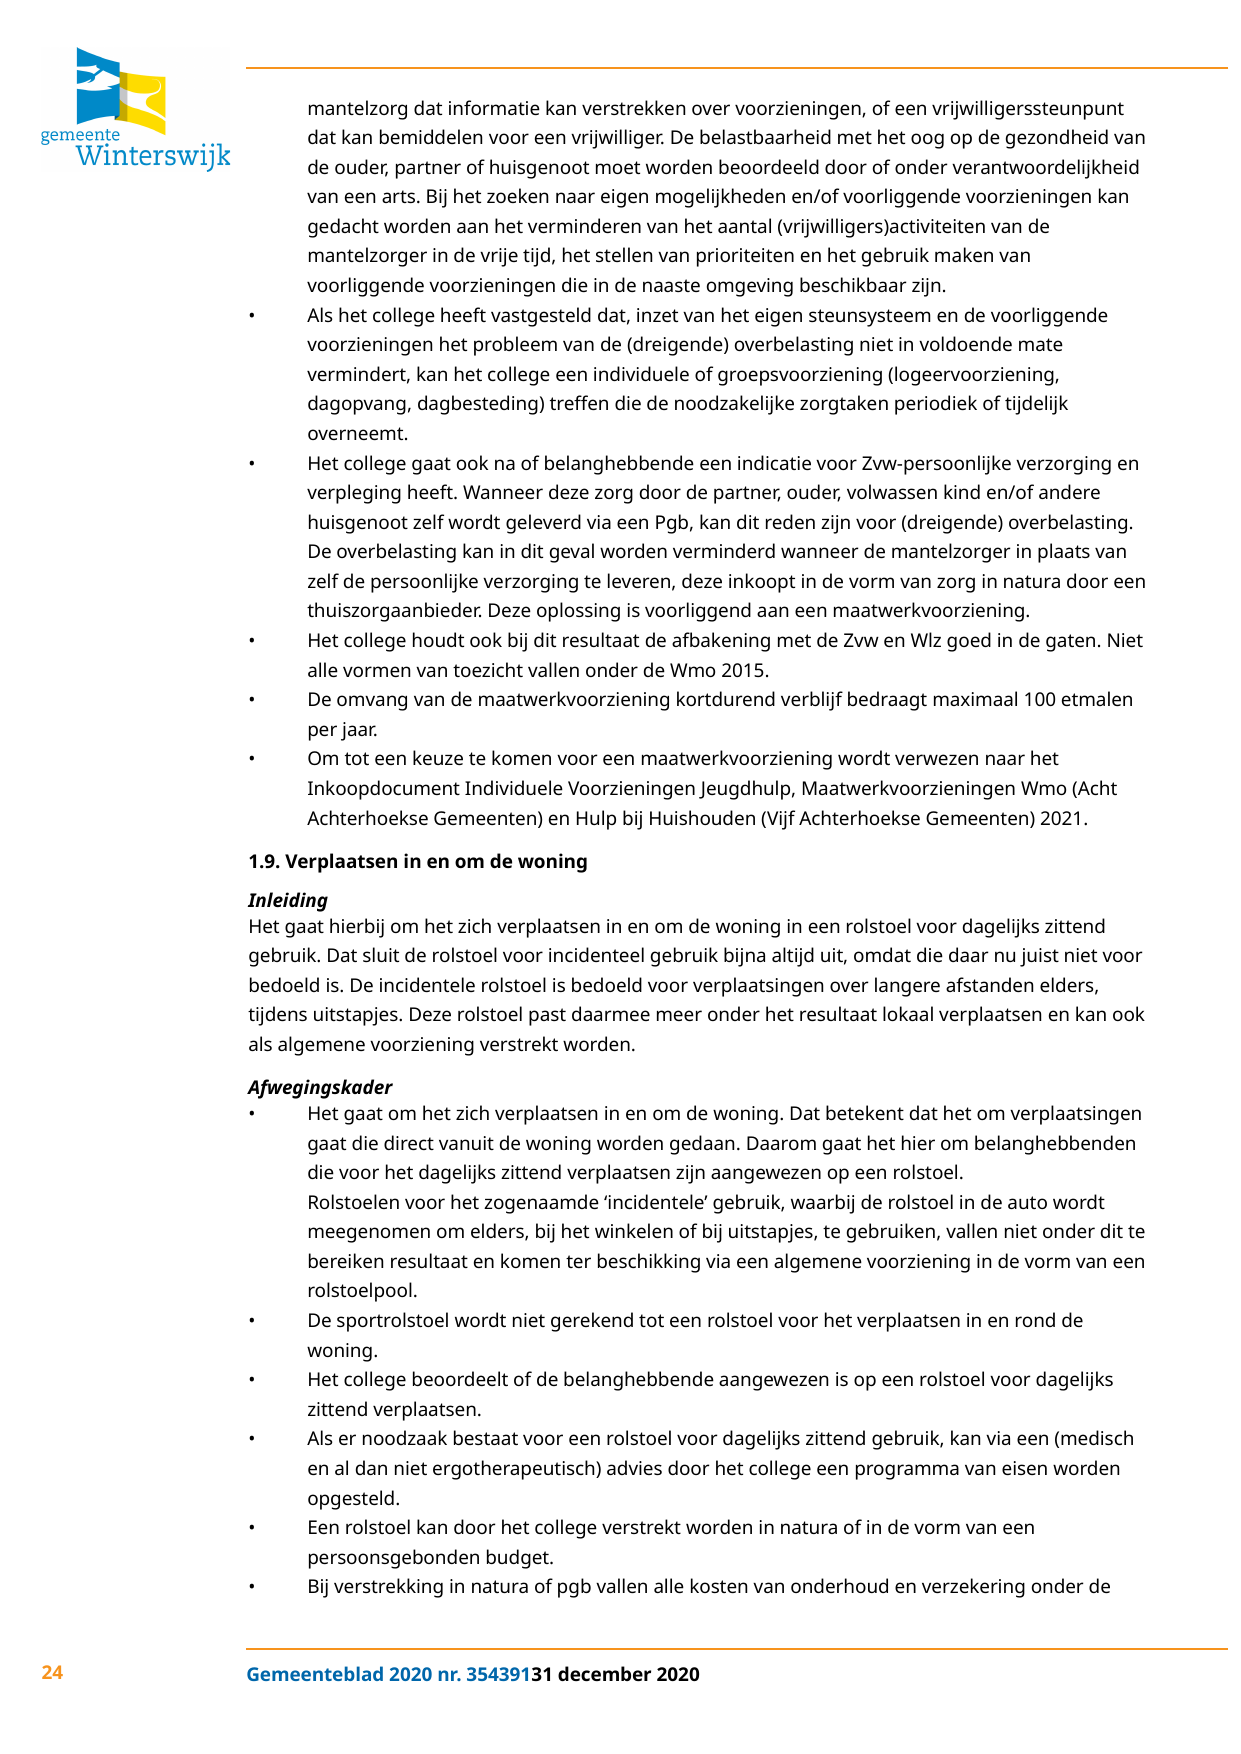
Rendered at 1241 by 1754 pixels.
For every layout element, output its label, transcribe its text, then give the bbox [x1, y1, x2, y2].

list mantelzorg dat informatie kan verstrekken over voorzieningen, of een vrijwilligerssteunpunt dat kan bemiddelen voor een vrijwilliger. De belastbaarheid met het oog op de gezondheid van de ouder, partner of huisgenoot moet worden beoordeeld door of onder verantwoordelijkheid van een arts. Bij het zoeken naar eigen mogelijkheden en/of voorliggende voorzieningen kan gedacht worden aan het verminderen van het aantal (vrijwilligers)activiteiten van de mantelzorger in de vrije tijd, het stellen van prioriteiten en het gebruik maken van voorliggende voorzieningen die in de naaste omgeving beschikbaar zijn. [248, 95, 1152, 298]
list Een rolstoel kan door het college verstrekt worden in natura of in de vorm van een persoonsgebonden budget. [248, 1514, 1152, 1569]
text Afwegingskader [248, 1074, 1152, 1100]
text Inleiding [248, 887, 1152, 913]
list Rolstoelen voor het zogenaamde ‘incidentele’ gebruik, waarbij de rolstoel in de auto wordt meegenomen om elders, bij het winkelen of bij uitstapjes, te gebruiken, vallen niet onder dit te bereiken resultaat en komen ter beschikking via een algemene voorziening in de vorm van een rolstoelpool. [248, 1189, 1152, 1303]
list Het college houdt ook bij dit resultaat de afbakening met de Zvw en Wlz goed in de gaten. Niet alle vormen van toezicht vallen onder de Wmo 2015. [248, 627, 1152, 683]
list De omvang van de maatwerkvoorziening kortdurend verblijf bedraagt maximaal 100 etmalen per jaar. [248, 686, 1152, 742]
list Om tot een keuze te komen voor een maatwerkvoorziening wordt verwezen naar het Inkoopdocument Individuele Voorzieningen Jeugdhulp, Maatwerkvoorzieningen Wmo (Acht Achterhoekse Gemeenten) en Hulp bij Huishouden (Vijf Achterhoekse Gemeenten) 2021. [248, 746, 1152, 831]
list Het college beoordeelt of de belanghebbende aangewezen is op een rolstoel voor dagelijks zittend verplaatsen. [248, 1366, 1152, 1422]
list Bij verstrekking in natura of pgb vallen alle kosten van onderhoud en verzekering onder de [248, 1573, 1152, 1599]
picture [225, 153, 231, 162]
list Als er noodzaak bestaat voor een rolstoel voor dagelijks zittend gebruik, kan via een (medisch en al dan niet ergotherapeutisch) advies door het college een programma van eisen worden opgesteld. [248, 1426, 1152, 1510]
list De sportrolstoel wordt niet gerekend tot een rolstoel voor het verplaatsen in en rond de woning. [248, 1307, 1152, 1362]
list Als het college heeft vastgesteld dat, inzet van het eigen steunsysteem en de voorliggende voorzieningen het probleem van de (dreigende) overbelasting niet in voldoende mate vermindert, kan het college een individuele of groepsvoorziening (logeervoorziening, dagopvang, dagbesteding) treffen die de noodzakelijke zorgtaken periodiek of tijdelijk overneemt. [248, 302, 1152, 446]
picture [41, 47, 231, 172]
text Het gaat hierbij om het zich verplaatsen in en om de woning in een rolstoel voor dagelijks zittend gebruik. Dat sluit de rolstoel voor incidenteel gebruik bijna altijd uit, omdat die daar nu juist niet voor bedoeld is. De incidentele rolstoel is bedoeld voor verplaatsingen over langere afstanden elders, tijdens uitstapjes. Deze rolstoel past daarmee meer onder het resultaat lokaal verplaatsen en kan ook als algemene voorziening verstrekt worden. [248, 913, 1152, 1057]
list Het college gaat ook na of belanghebbende een indicatie voor Zvw-persoonlijke verzorging en verpleging heeft. Wanneer deze zorg door de partner, ouder, volwassen kind en/of andere huisgenoot zelf wordt geleverd via een Pgb, kan dit reden zijn voor (dreigende) overbelasting. De overbelasting kan in dit geval worden verminderd wanneer de mantelzorger in plaats van zelf de persoonlijke verzorging te leveren, deze inkoopt in de vorm van zorg in natura door een thuiszorgaanbieder. Deze oplossing is voorliggend aan een maatwerkvoorziening. [248, 450, 1152, 623]
text 1.9. Verplaatsen in en om de woning [248, 848, 1152, 874]
list Het gaat om het zich verplaatsen in en om de woning. Dat betekent dat het om verplaatsingen gaat die direct vanuit de woning worden gedaan. Daarom gaat het hier om belanghebbenden die voor het dagelijks zittend verplaatsen zijn aangewezen op een rolstoel. [248, 1100, 1152, 1185]
